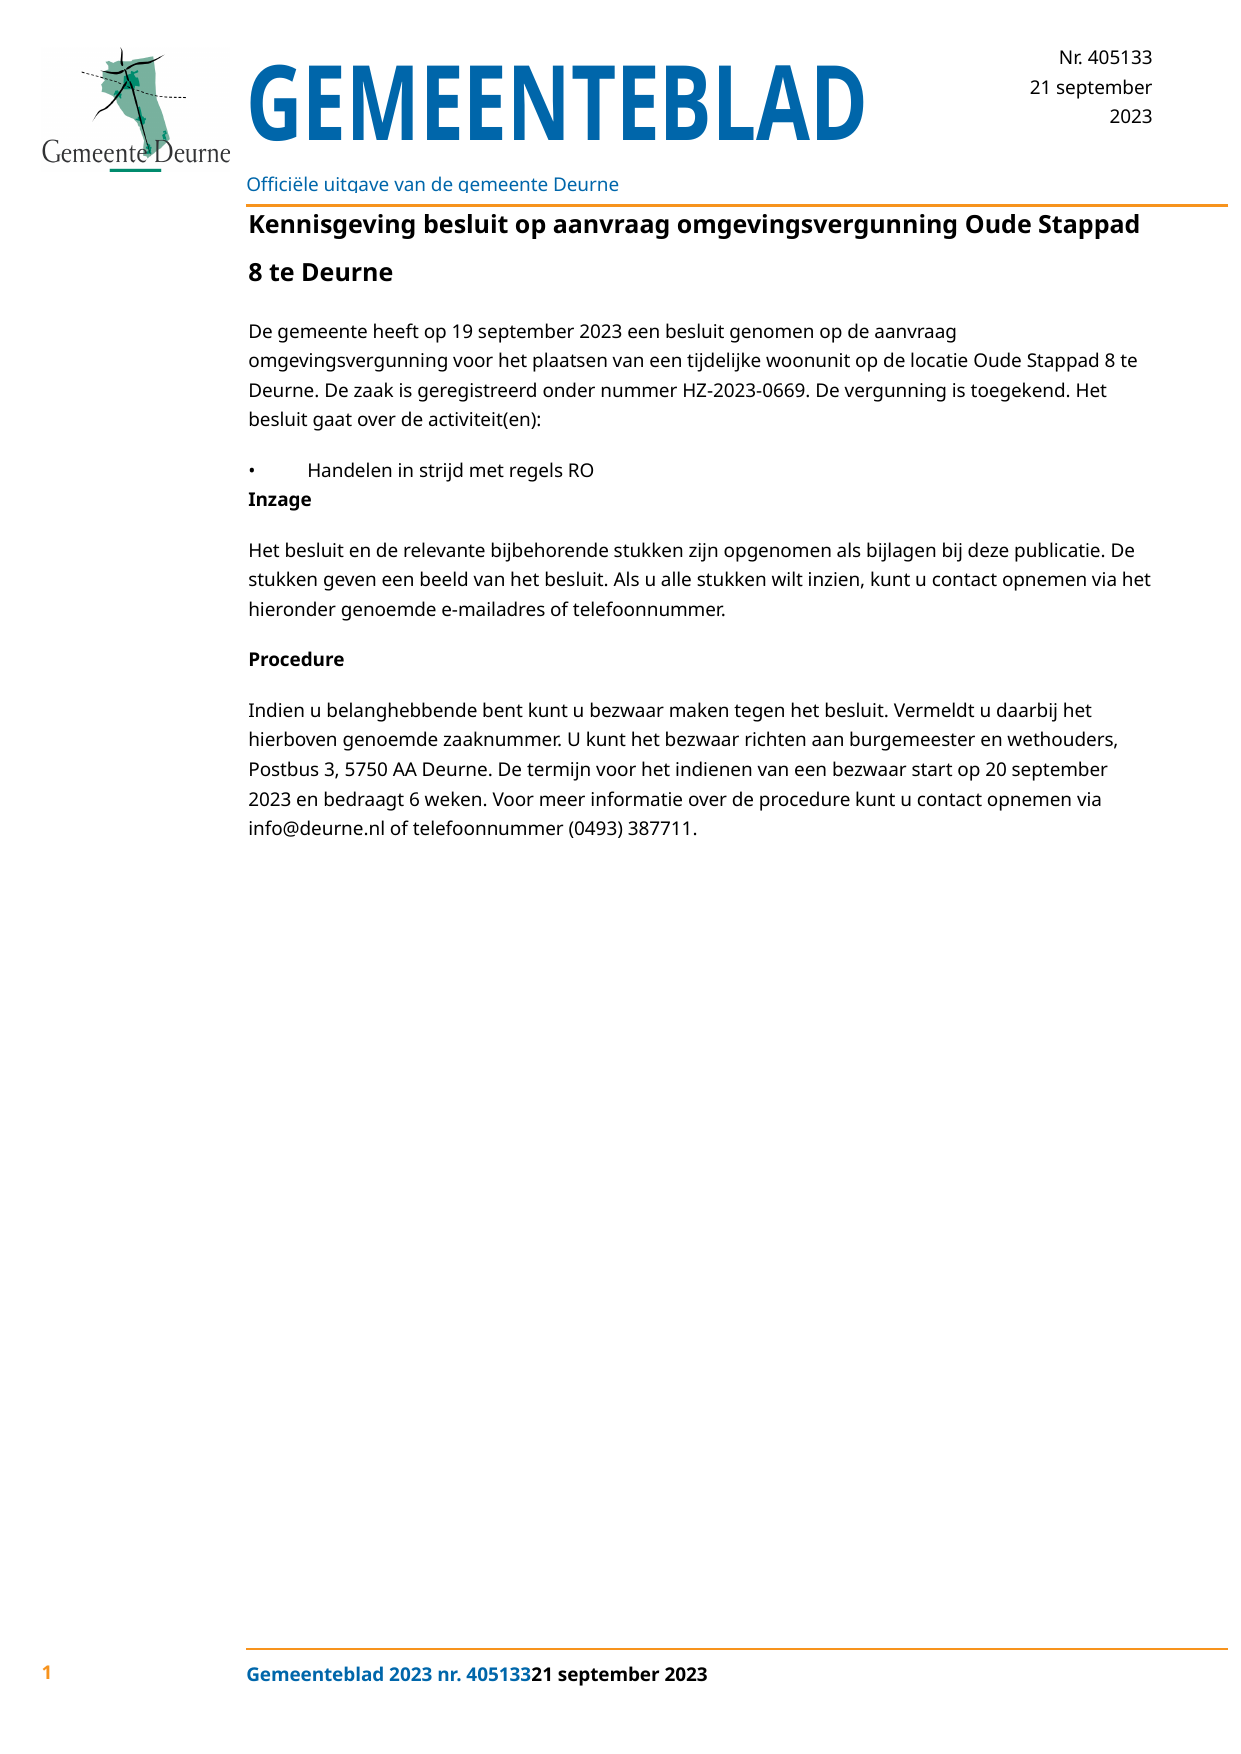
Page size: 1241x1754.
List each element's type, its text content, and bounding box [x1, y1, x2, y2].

text Het besluit en de relevante bijbehorende stukken zijn opgenomen als bijlagen bij deze publicatie. De stukken geven een beeld van het besluit. Als u alle stukken wilt inzien, kunt u contact opnemen via het hieronder genoemde e-mailadres of telefoonnummer. [248, 537, 1152, 622]
text Indien u belanghebbende bent kunt u bezwaar maken tegen het besluit. Vermeldt u daarbij het hierboven genoemde zaaknummer. U kunt het bezwaar richten aan burgemeester en wethouders, Postbus 3, 5750 AA Deurne. De termijn voor het indienen van een bezwaar start op 20 september 2023 en bedraagt 6 weken. Voor meer informatie over de procedure kunt u contact opnemen via info@deurne.nl of telefoonnummer (0493) 387711. [248, 697, 1152, 841]
text Kennisgeving besluit op aanvraag omgevingsvergunning Oude Stappad 8 te Deurne [248, 207, 1152, 288]
list Handelen in strijd met regels RO [248, 457, 1152, 483]
text De gemeente heeft op 19 september 2023 een besluit genomen op de aanvraag omgevingsvergunning voor het plaatsen van een tijdelijke woonunit op de locatie Oude Stappad 8 te Deurne. De zaak is geregistreerd onder nummer HZ-2023-0669. De vergunning is toegekend. Het besluit gaat over de activiteit(en): [248, 318, 1152, 432]
text Procedure [248, 647, 1152, 672]
picture [41, 47, 231, 172]
text Inzage [248, 487, 1152, 512]
